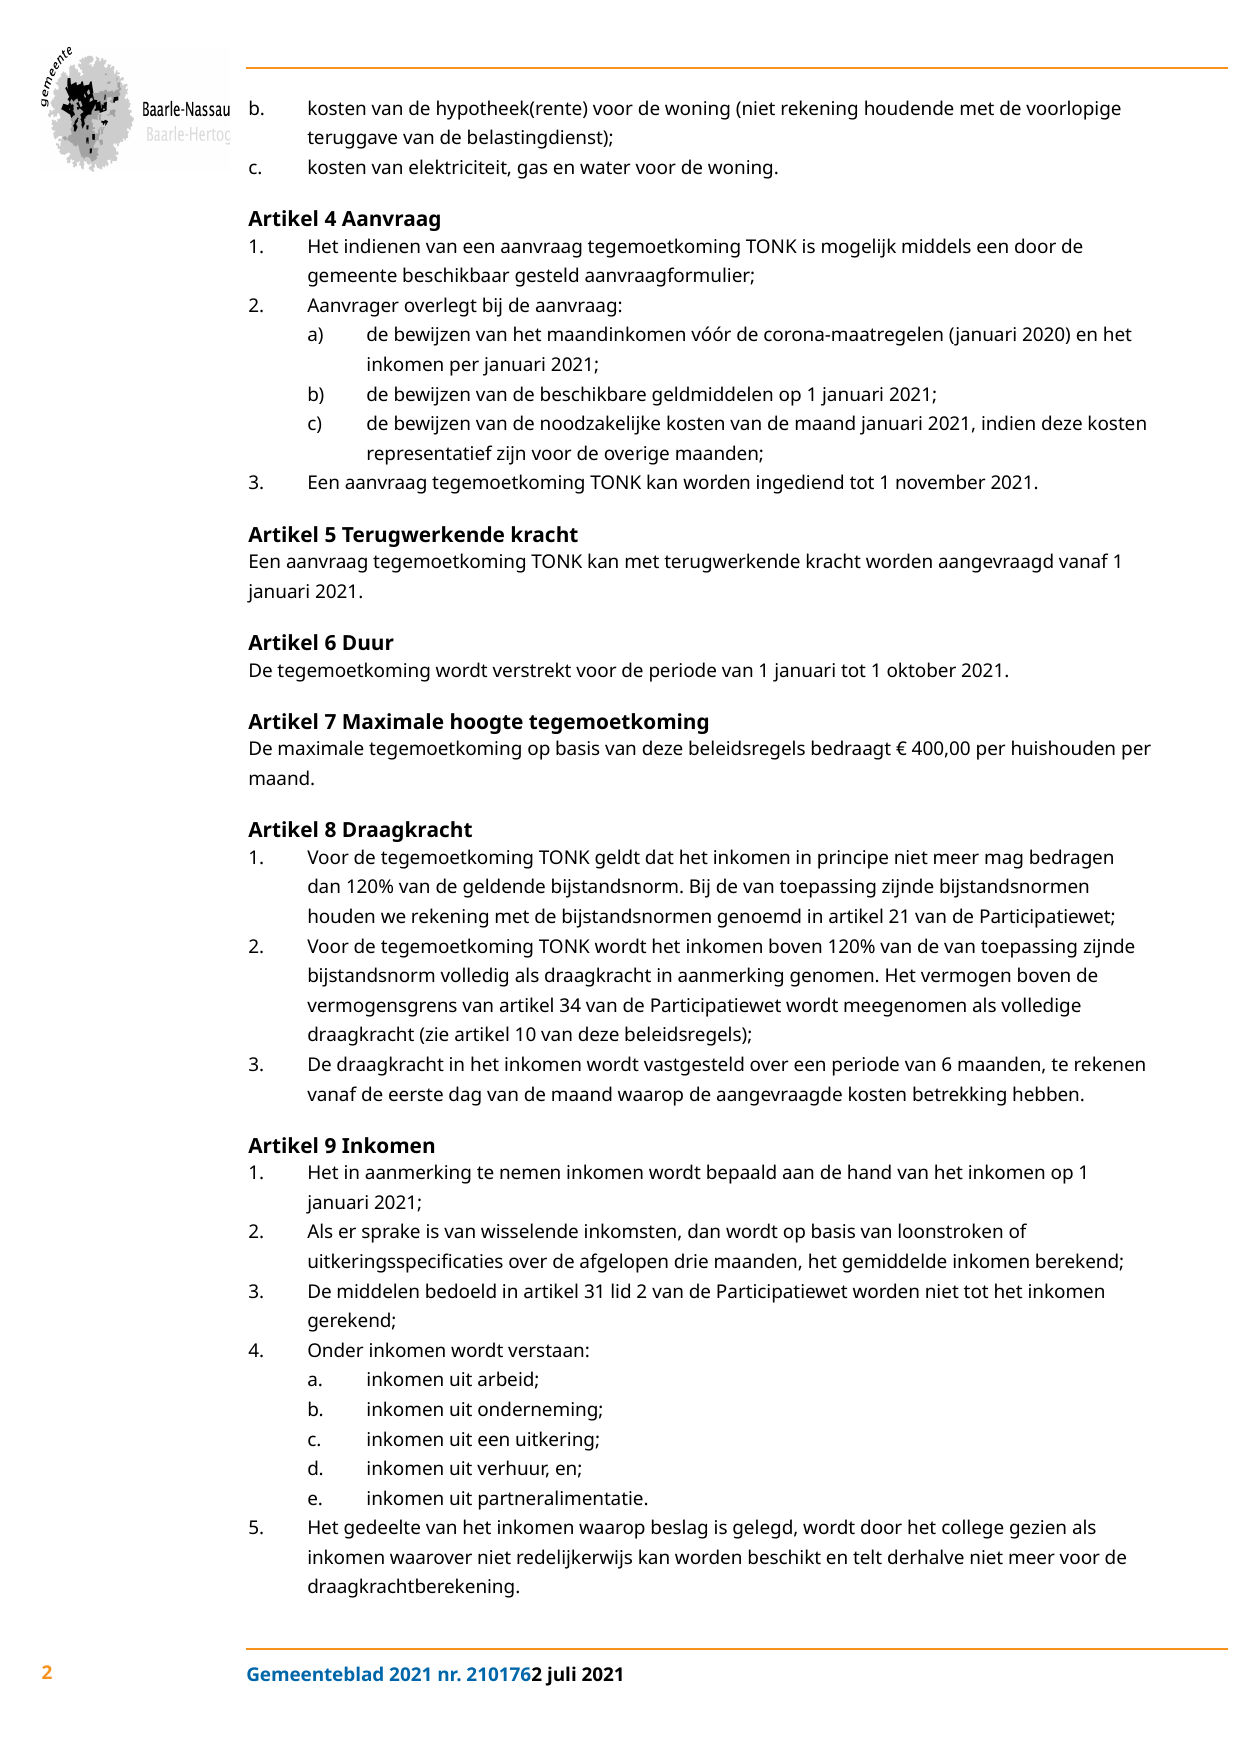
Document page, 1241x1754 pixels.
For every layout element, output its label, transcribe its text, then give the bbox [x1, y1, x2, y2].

text Artikel 5 Terugwerkende kracht [248, 520, 1152, 548]
text Artikel 8 Draagkracht [248, 816, 1152, 844]
list de bewijzen van de noodzakelijke kosten van de maand januari 2021, indien deze kosten representatief zijn voor de overige maanden; [307, 410, 1152, 466]
list kosten van elektriciteit, gas en water voor de woning. [248, 154, 1152, 180]
list Een aanvraag tegemoetkoming TONK kan worden ingediend tot 1 november 2021. [248, 469, 1152, 495]
list inkomen uit onderneming; [307, 1396, 1152, 1422]
list Aanvrager overlegt bij de aanvraag: [248, 292, 1152, 318]
list inkomen uit verhuur, en; [307, 1455, 1152, 1481]
text De maximale tegemoetkoming op basis van deze beleidsregels bedraagt € 400,00 per huishouden per maand. [248, 736, 1152, 791]
list de bewijzen van de beschikbare geldmiddelen op 1 januari 2021; [307, 381, 1152, 406]
list De draagkracht in het inkomen wordt vastgesteld over een periode van 6 maanden, te rekenen vanaf de eerste dag van de maand waarop de aangevraagde kosten betrekking hebben. [248, 1051, 1152, 1106]
text Artikel 9 Inkomen [248, 1131, 1152, 1159]
list Onder inkomen wordt verstaan: [248, 1337, 1152, 1363]
picture [41, 47, 231, 172]
text Artikel 7 Maximale hoogte tegemoetkoming [248, 707, 1152, 736]
text Artikel 4 Aanvraag [248, 204, 1152, 233]
list inkomen uit arbeid; [307, 1367, 1152, 1392]
list Voor de tegemoetkoming TONK geldt dat het inkomen in principe niet meer mag bedragen dan 120% van de geldende bijstandsnorm. Bij de van toepassing zijnde bijstandsnormen houden we rekening met de bijstandsnormen genoemd in artikel 21 van de Participatiewet; [248, 844, 1152, 929]
list inkomen uit partneralimentatie. [307, 1485, 1152, 1511]
text De tegemoetkoming wordt verstrekt voor de periode van 1 januari tot 1 oktober 2021. [248, 657, 1152, 682]
list Het gedeelte van het inkomen waarop beslag is gelegd, wordt door het college gezien als inkomen waarover niet redelijkerwijs kan worden beschikt en telt derhalve niet meer voor de draagkrachtberekening. [248, 1514, 1152, 1599]
list inkomen uit een uitkering; [307, 1426, 1152, 1452]
text Een aanvraag tegemoetkoming TONK kan met terugwerkende kracht worden aangevraagd vanaf 1 januari 2021. [248, 548, 1152, 604]
list Het indienen van een aanvraag tegemoetkoming TONK is mogelijk middels een door de gemeente beschikbaar gesteld aanvraagformulier; [248, 233, 1152, 288]
list Als er sprake is van wisselende inkomsten, dan wordt op basis van loonstroken of uitkeringsspecificaties over de afgelopen drie maanden, het gemiddelde inkomen berekend; [248, 1219, 1152, 1274]
text Artikel 6 Duur [248, 628, 1152, 657]
list Voor de tegemoetkoming TONK wordt het inkomen boven 120% van de van toepassing zijnde bijstandsnorm volledig als draagkracht in aanmerking genomen. Het vermogen boven de vermogensgrens van artikel 34 van de Participatiewet wordt meegenomen als volledige draagkracht (zie artikel 10 van deze beleidsregels); [248, 933, 1152, 1047]
list de bewijzen van het maandinkomen vóór de corona-maatregelen (januari 2020) en het inkomen per januari 2021; [307, 322, 1152, 377]
list kosten van de hypotheek(rente) voor de woning (niet rekening houdende met de voorlopige teruggave van de belastingdienst); [248, 95, 1152, 150]
list De middelen bedoeld in artikel 31 lid 2 van de Participatiewet worden niet tot het inkomen gerekend; [248, 1278, 1152, 1333]
list Het in aanmerking te nemen inkomen wordt bepaald aan de hand van het inkomen op 1 januari 2021; [248, 1159, 1152, 1215]
